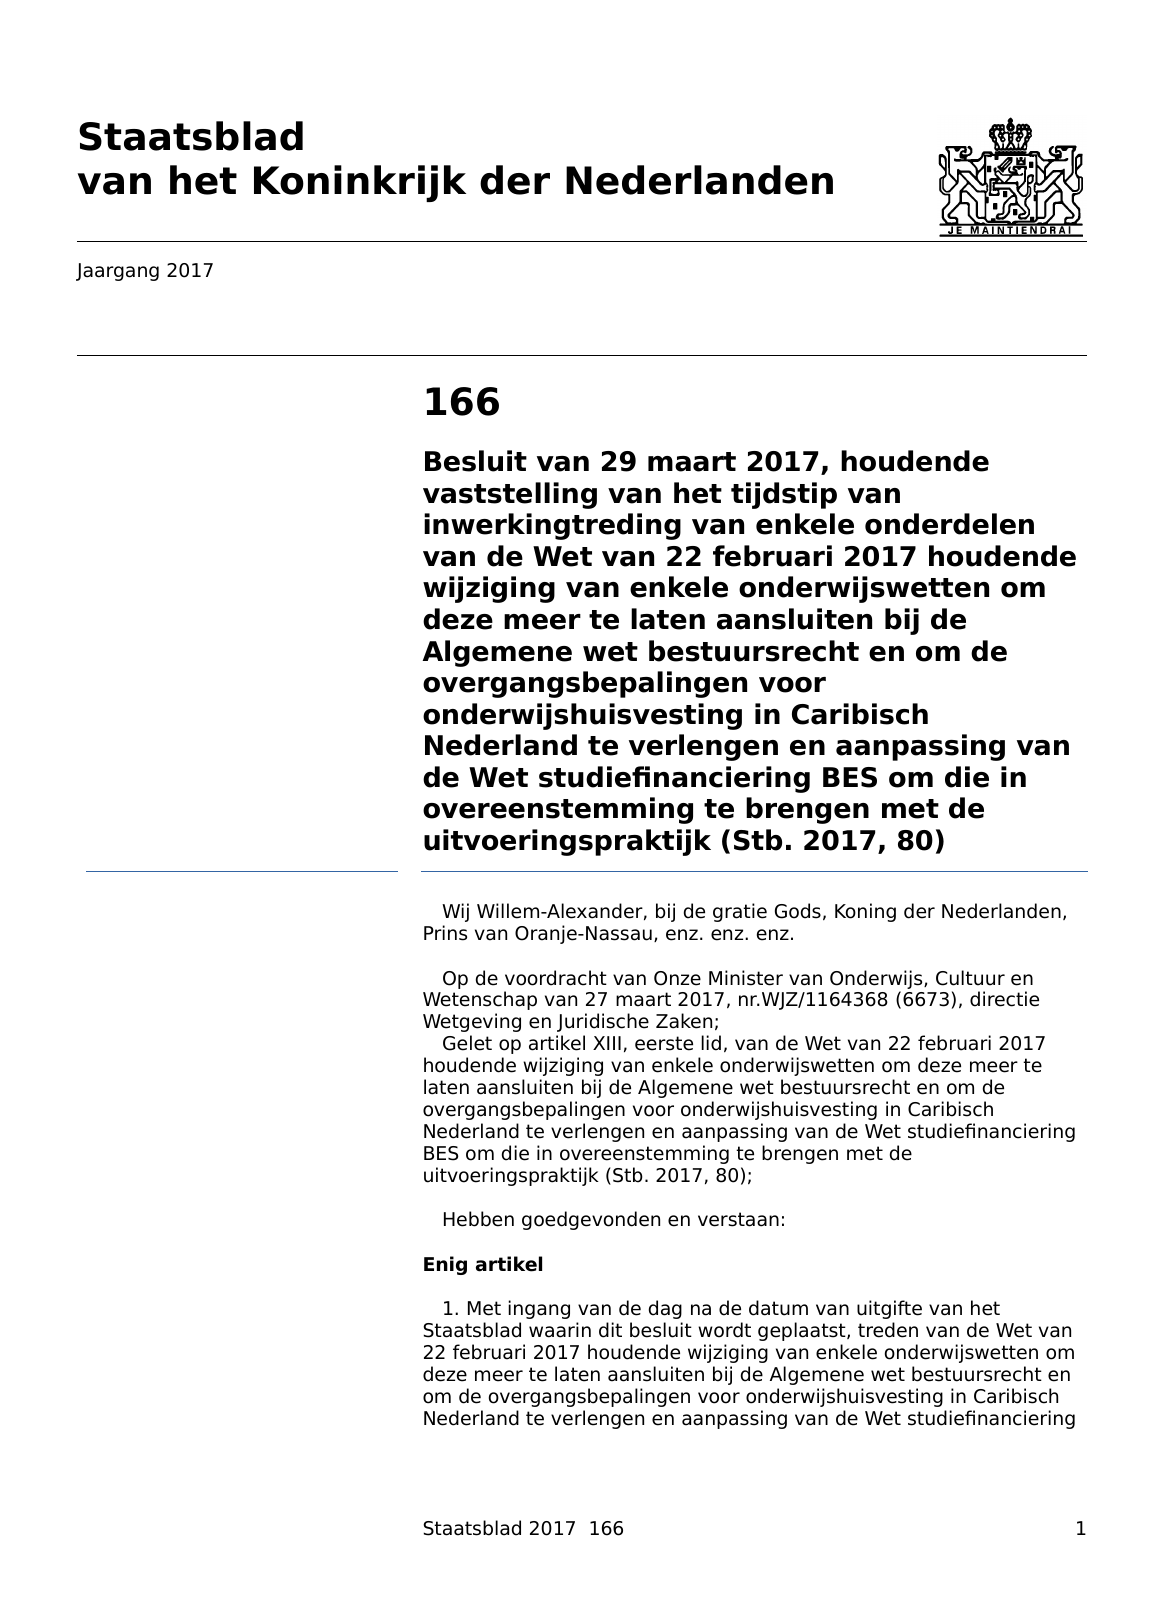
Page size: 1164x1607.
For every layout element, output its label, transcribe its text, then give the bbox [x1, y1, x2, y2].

table_header Staatsblad van het Koninkrijk der Nederlanden [77, 100, 886, 241]
picture [936, 115, 1087, 240]
text Besluit van 29 maart 2017, houdende vaststelling van het tijdstip van inwerkingtreding van enkele onderdelen van de Wet van 22 februari 2017 houdende wijziging van enkele onderwijswetten om deze meer te laten aansluiten bij de Algemene wet bestuursrecht en om de overgangsbepalingen voor onderwijshuisvesting in Caribisch Nederland te verlengen en aanpassing van de Wet studiefinanciering BES om die in overeenstemming te brengen met de uitvoeringspraktijk (Stb. 2017, 80) [422, 447, 1087, 857]
subtitle 166 [422, 381, 1087, 424]
text Op de voordracht van Onze Minister van Onderwijs, Cultuur en Wetenschap van 27 maart 2017, nr.WJZ/1164368 (6673), directie Wetgeving en Juridische Zaken; [422, 967, 1087, 1033]
text Gelet op artikel XIII, eerste lid, van de Wet van 22 februari 2017 houdende wijziging van enkele onderwijswetten om deze meer te laten aansluiten bij de Algemene wet bestuursrecht en om de overgangsbepalingen voor onderwijshuisvesting in Caribisch Nederland te verlengen en aanpassing van de Wet studiefinanciering BES om die in overeenstemming te brengen met de uitvoeringspraktijk (Stb. 2017, 80); [422, 1033, 1087, 1187]
table_header [886, 100, 1087, 241]
text 1. Met ingang van de dag na de datum van uitgifte van het Staatsblad waarin dit besluit wordt geplaatst, treden van de Wet van 22 februari 2017 houdende wijziging van enkele onderwijswetten om deze meer te laten aansluiten bij de Algemene wet bestuursrecht en om de overgangsbepalingen voor onderwijshuisvesting in Caribisch Nederland te verlengen en aanpassing van de Wet studiefinanciering [422, 1298, 1087, 1429]
text Hebben goedgevonden en verstaan: [422, 1209, 1087, 1231]
subtitle Enig artikel [422, 1253, 1087, 1276]
text Wij Willem-Alexander, bij de gratie Gods, Koning der Nederlanden, Prins van Oranje-Nassau, enz. enz. enz. [422, 901, 1087, 945]
table_cell Jaargang 2017 [77, 242, 1087, 355]
